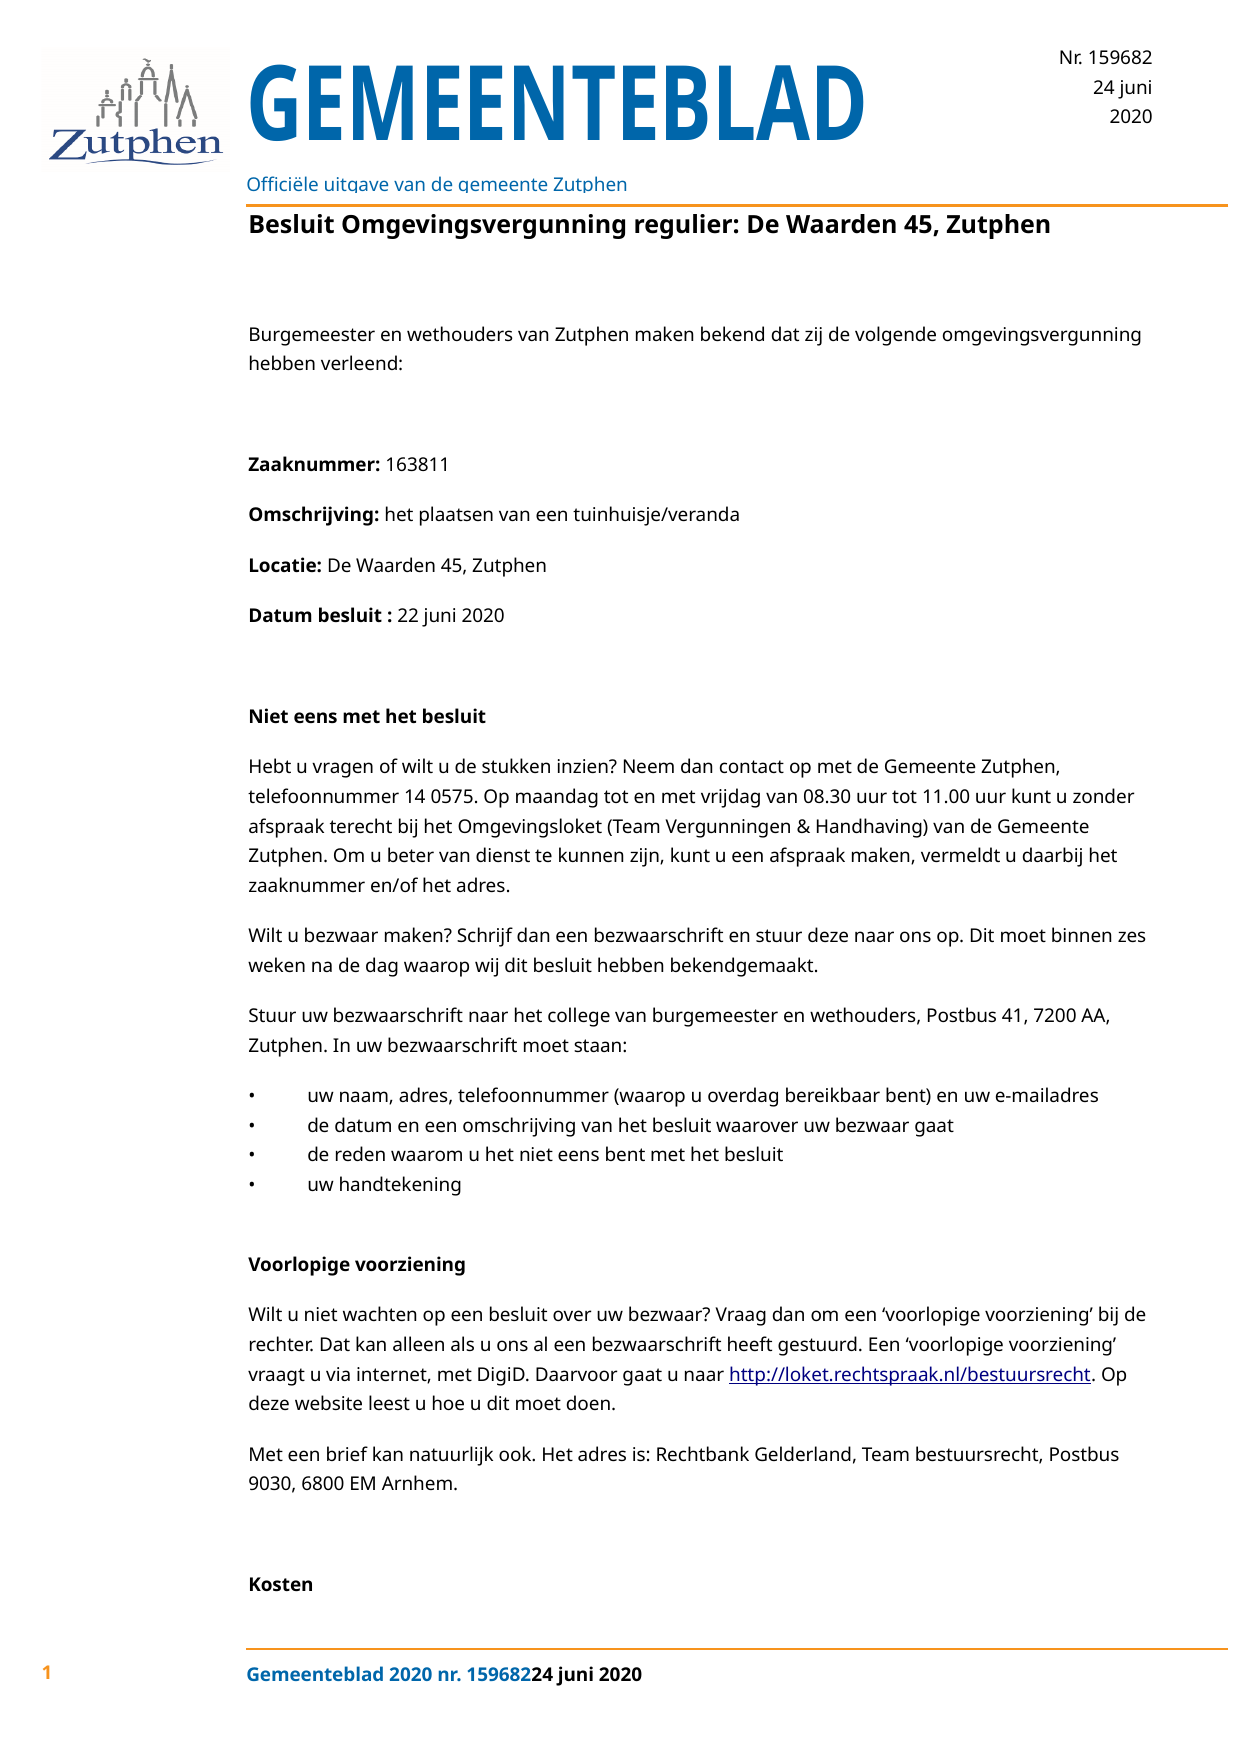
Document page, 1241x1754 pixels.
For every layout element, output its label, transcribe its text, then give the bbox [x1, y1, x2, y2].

text Wilt u bezwaar maken? Schrijf dan een bezwaarschrift en stuur deze naar ons op. Dit moet binnen zes weken na de dag waarop wij dit besluit hebben bekendgemaakt. [248, 922, 1152, 978]
text Zaaknummer: 163811 [248, 451, 1152, 477]
text Burgemeester en wethouders van Zutphen maken bekend dat zij de volgende omgevingsvergunning hebben verleend: [248, 321, 1152, 376]
list de datum en een omschrijving van het besluit waarover uw bezwaar gaat [248, 1112, 1152, 1138]
text Wilt u niet wachten op een besluit over uw bezwaar? Vraag dan om een ‘voorlopige voorziening’ bij de rechter. Dat kan alleen als u ons al een bezwaarschrift heeft gestuurd. Een ‘voorlopige voorziening’ vraagt u via internet, met DigiD. Daarvoor gaat u naar http://loket.rechtspraak.nl/bestuursrecht. Op deze website leest u hoe u dit moet doen. [248, 1302, 1152, 1416]
text Besluit Omgevingsvergunning regulier: De Waarden 45, Zutphen [248, 207, 1152, 241]
list uw naam, adres, telefoonnummer (waarop u overdag bereikbaar bent) en uw e-mailadres [248, 1082, 1152, 1108]
text Datum besluit : 22 juni 2020 [248, 602, 1152, 628]
text Voorlopige voorziening [248, 1251, 1152, 1277]
list uw handtekening [248, 1171, 1152, 1197]
text Niet eens met het besluit [248, 703, 1152, 729]
picture [41, 47, 231, 172]
list de reden waarom u het niet eens bent met het besluit [248, 1142, 1152, 1167]
text Locatie: De Waarden 45, Zutphen [248, 552, 1152, 578]
text Met een brief kan natuurlijk ook. Het adres is: Rechtbank Gelderland, Team bestuursrecht, Postbus 9030, 6800 EM Arnhem. [248, 1441, 1152, 1496]
text Hebt u vragen of wilt u de stukken inzien? Neem dan contact op met de Gemeente Zutphen, telefoonnummer 14 0575. Op maandag tot en met vrijdag van 08.30 uur tot 11.00 uur kunt u zonder afspraak terecht bij het Omgevingsloket (Team Vergunningen & Handhaving) van de Gemeente Zutphen. Om u beter van dienst te kunnen zijn, kunt u een afspraak maken, vermeldt u daarbij het zaaknummer en/of het adres. [248, 754, 1152, 898]
text Stuur uw bezwaarschrift naar het college van burgemeester en wethouders, Postbus 41, 7200 AA, Zutphen. In uw bezwaarschrift moet staan: [248, 1002, 1152, 1058]
text Kosten [248, 1571, 1152, 1597]
text Omschrijving: het plaatsen van een tuinhuisje/veranda [248, 502, 1152, 527]
